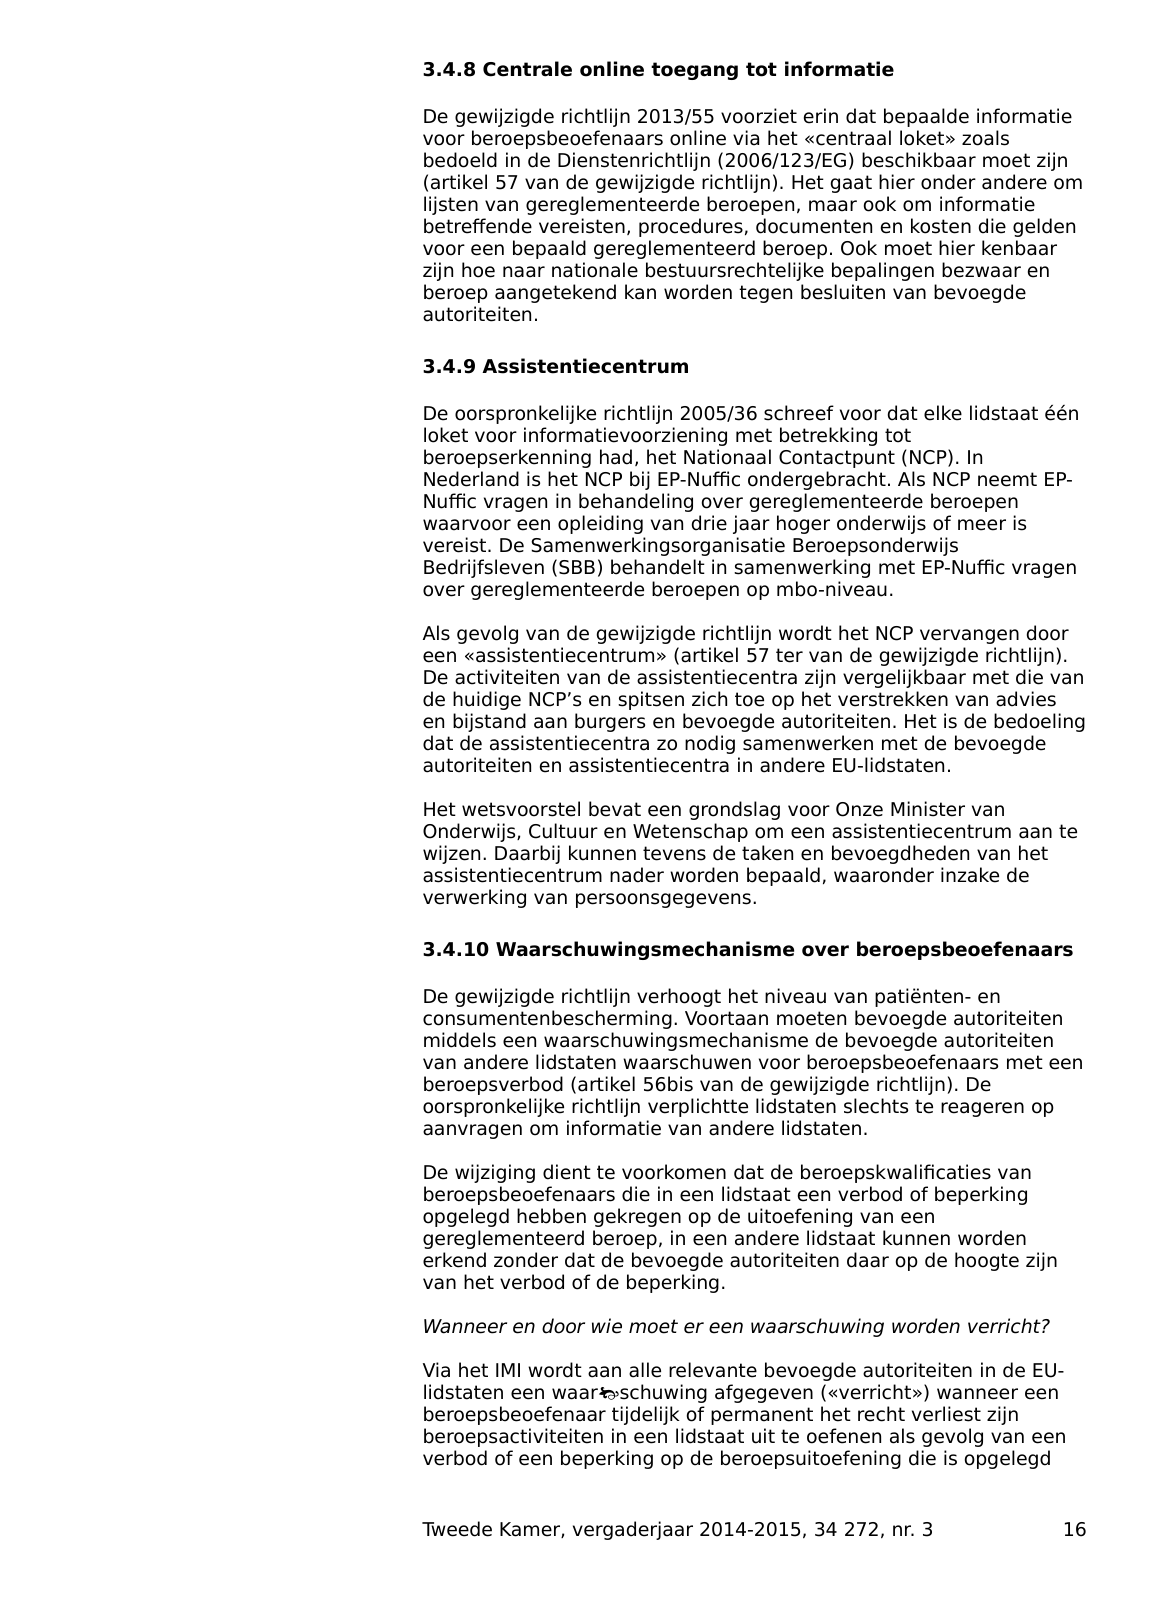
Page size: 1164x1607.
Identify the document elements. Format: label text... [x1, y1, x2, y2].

subtitle 3.4.8 Centrale online toegang tot informatie [422, 59, 1087, 81]
subtitle Wanneer en door wie moet er een waarschuwing worden verricht? [422, 1316, 1087, 1338]
text Het wetsvoorstel bevat een grondslag voor Onze Minister van Onderwijs, Cultuur en Wetenschap om een assistentiecentrum aan te wijzen. Daarbij kunnen tevens de taken en bevoegdheden van het assistentiecentrum nader worden bepaald, waaronder inzake de verwerking van persoonsgegevens. [422, 799, 1087, 909]
text Als gevolg van de gewijzigde richtlijn wordt het NCP vervangen door een «assistentiecentrum» (artikel 57 ter van de gewijzigde richtlijn). De activiteiten van de assistentiecentra zijn vergelijkbaar met die van de huidige NCP’s en spitsen zich toe op het verstrekken van advies en bijstand aan burgers en bevoegde autoriteiten. Het is de bedoeling dat de assistentiecentra zo nodig samenwerken met de bevoegde autoriteiten en assistentiecentra in andere EU-lidstaten. [422, 623, 1087, 777]
text De gewijzigde richtlijn verhoogt het niveau van patiënten- en consumentenbescherming. Voortaan moeten bevoegde autoriteiten middels een waarschuwingsmechanisme de bevoegde autoriteiten van andere lidstaten waarschuwen voor beroepsbeoefenaars met een beroepsverbod (artikel 56bis van de gewijzigde richtlijn). De oorspronkelijke richtlijn verplichtte lidstaten slechts te reageren op aanvragen om informatie van andere lidstaten. [422, 986, 1087, 1139]
text De wijziging dient te voorkomen dat de beroepskwalificaties van beroepsbeoefenaars die in een lidstaat een verbod of beperking opgelegd hebben gekregen op de uitoefening van een gereglementeerd beroep, in een andere lidstaat kunnen worden erkend zonder dat de bevoegde autoriteiten daar op de hoogte zijn van het verbod of de beperking. [422, 1162, 1087, 1294]
text De oorspronkelijke richtlijn 2005/36 schreef voor dat elke lidstaat één loket voor informatievoorziening met betrekking tot beroepserkenning had, het Nationaal Contactpunt (NCP). In Nederland is het NCP bij EP-Nuffic ondergebracht. Als NCP neemt EP-Nuffic vragen in behandeling over gereglementeerde beroepen waarvoor een opleiding van drie jaar hoger onderwijs of meer is vereist. De Samenwerkingsorganisatie Beroepsonderwijs Bedrijfsleven (SBB) behandelt in samenwerking met EP-Nuffic vragen over gereglementeerde beroepen op mbo-niveau. [422, 403, 1087, 601]
text Via het IMI wordt aan alle relevante bevoegde autoriteiten in de EU-lidstaten een waarschuwing afgegeven («verricht») wanneer een beroepsbeoefenaar tijdelijk of permanent het recht verliest zijn beroepsactiviteiten in een lidstaat uit te oefenen als gevolg van een verbod of een beperking op de beroepsuitoefening die is opgelegd [422, 1360, 1087, 1470]
text De gewijzigde richtlijn 2013/55 voorziet erin dat bepaalde informatie voor beroepsbeoefenaars online via het «centraal loket» zoals bedoeld in de Dienstenrichtlijn (2006/123/EG) beschikbaar moet zijn (artikel 57 van de gewijzigde richtlijn). Het gaat hier onder andere om lijsten van gereglementeerde beroepen, maar ook om informatie betreffende vereisten, procedures, documenten en kosten die gelden voor een bepaald gereglementeerd beroep. Ook moet hier kenbaar zijn hoe naar nationale bestuursrechtelijke bepalingen bezwaar en beroep aangetekend kan worden tegen besluiten van bevoegde autoriteiten. [422, 106, 1087, 326]
subtitle 3.4.10 Waarschuwingsmechanisme over beroepsbeoefenaars [422, 939, 1087, 961]
subtitle 3.4.9 Assistentiecentrum [422, 356, 1087, 378]
